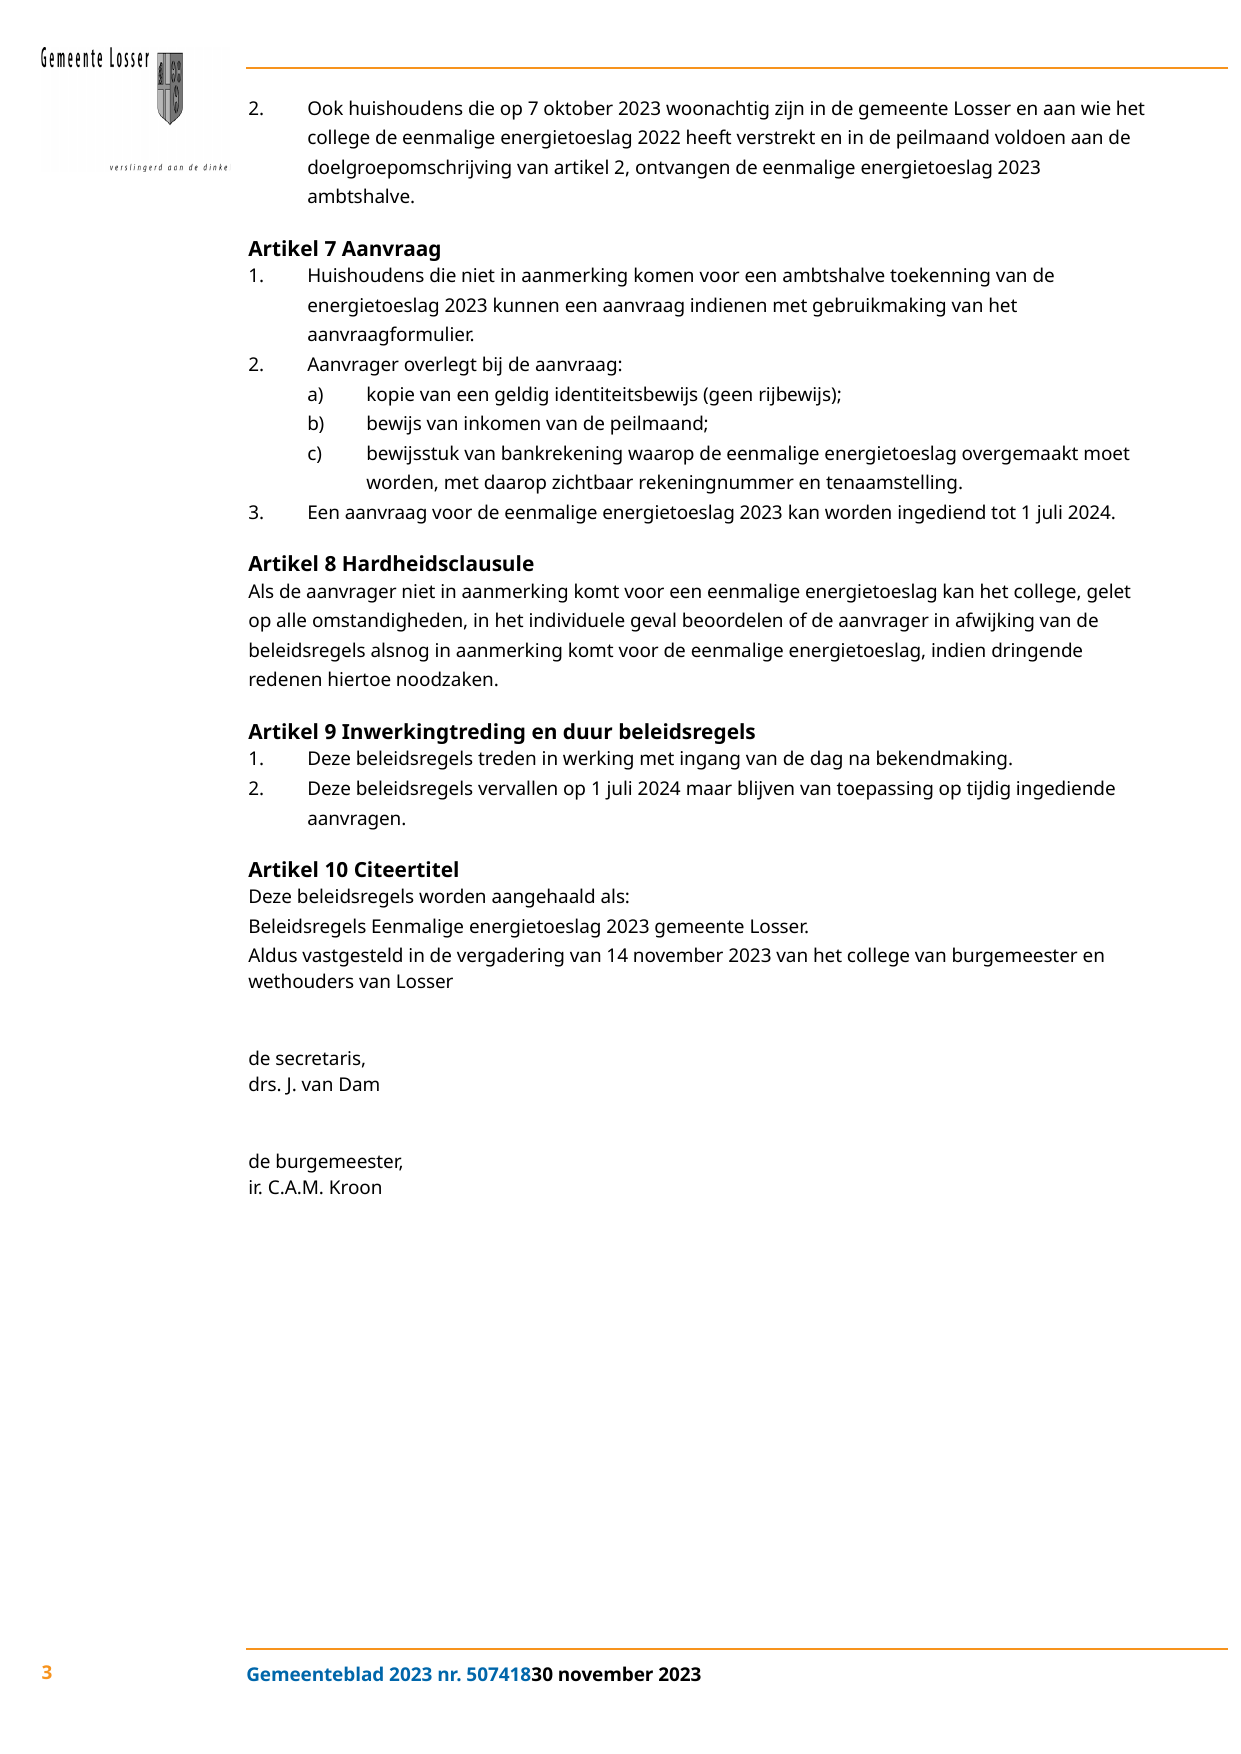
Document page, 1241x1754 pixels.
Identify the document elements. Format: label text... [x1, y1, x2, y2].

list Aanvrager overlegt bij de aanvraag: [248, 351, 1152, 377]
text Artikel 10 Citeertitel [248, 855, 1152, 883]
text de burgemeester, [248, 1148, 1152, 1174]
text de secretaris, [248, 1046, 1152, 1071]
list Een aanvraag voor de eenmalige energietoeslag 2023 kan worden ingediend tot 1 juli 2024. [248, 499, 1152, 525]
list bewijsstuk van bankrekening waarop de eenmalige energietoeslag overgemaakt moet worden, met daarop zichtbaar rekeningnummer en tenaamstelling. [307, 440, 1152, 495]
text Als de aanvrager niet in aanmerking komt voor een eenmalige energietoeslag kan het college, gelet op alle omstandigheden, in het individuele geval beoordelen of de aanvrager in afwijking van de beleidsregels alsnog in aanmerking komt voor de eenmalige energietoeslag, indien dringende redenen hiertoe noodzaken. [248, 578, 1152, 692]
list Deze beleidsregels vervallen op 1 juli 2024 maar blijven van toepassing op tijdig ingediende aanvragen. [248, 775, 1152, 830]
text Deze beleidsregels worden aangehaald als: [248, 883, 1152, 909]
text Beleidsregels Eenmalige energietoeslag 2023 gemeente Losser. [248, 913, 1152, 939]
text Artikel 9 Inwerkingtreding en duur beleidsregels [248, 717, 1152, 746]
text Artikel 8 Hardheidsclausule [248, 549, 1152, 578]
text drs. J. van Dam [248, 1071, 1152, 1097]
picture [41, 47, 231, 172]
list Deze beleidsregels treden in werking met ingang van de dag na bekendmaking. [248, 746, 1152, 771]
list Huishoudens die niet in aanmerking komen voor een ambtshalve toekenning van de energietoeslag 2023 kunnen een aanvraag indienen met gebruikmaking van het aanvraagformulier. [248, 262, 1152, 347]
list Ook huishoudens die op 7 oktober 2023 woonachtig zijn in de gemeente Losser en aan wie het college de eenmalige energietoeslag 2022 heeft verstrekt en in de peilmaand voldoen aan de doelgroepomschrijving van artikel 2, ontvangen de eenmalige energietoeslag 2023 ambtshalve. [248, 95, 1152, 209]
list kopie van een geldig identiteitsbewijs (geen rijbewijs); [307, 381, 1152, 406]
text Aldus vastgesteld in de vergadering van 14 november 2023 van het college van burgemeester en wethouders van Losser [248, 943, 1152, 994]
list bewijs van inkomen van de peilmaand; [307, 410, 1152, 436]
text ir. C.A.M. Kroon [248, 1174, 1152, 1200]
text Artikel 7 Aanvraag [248, 234, 1152, 262]
